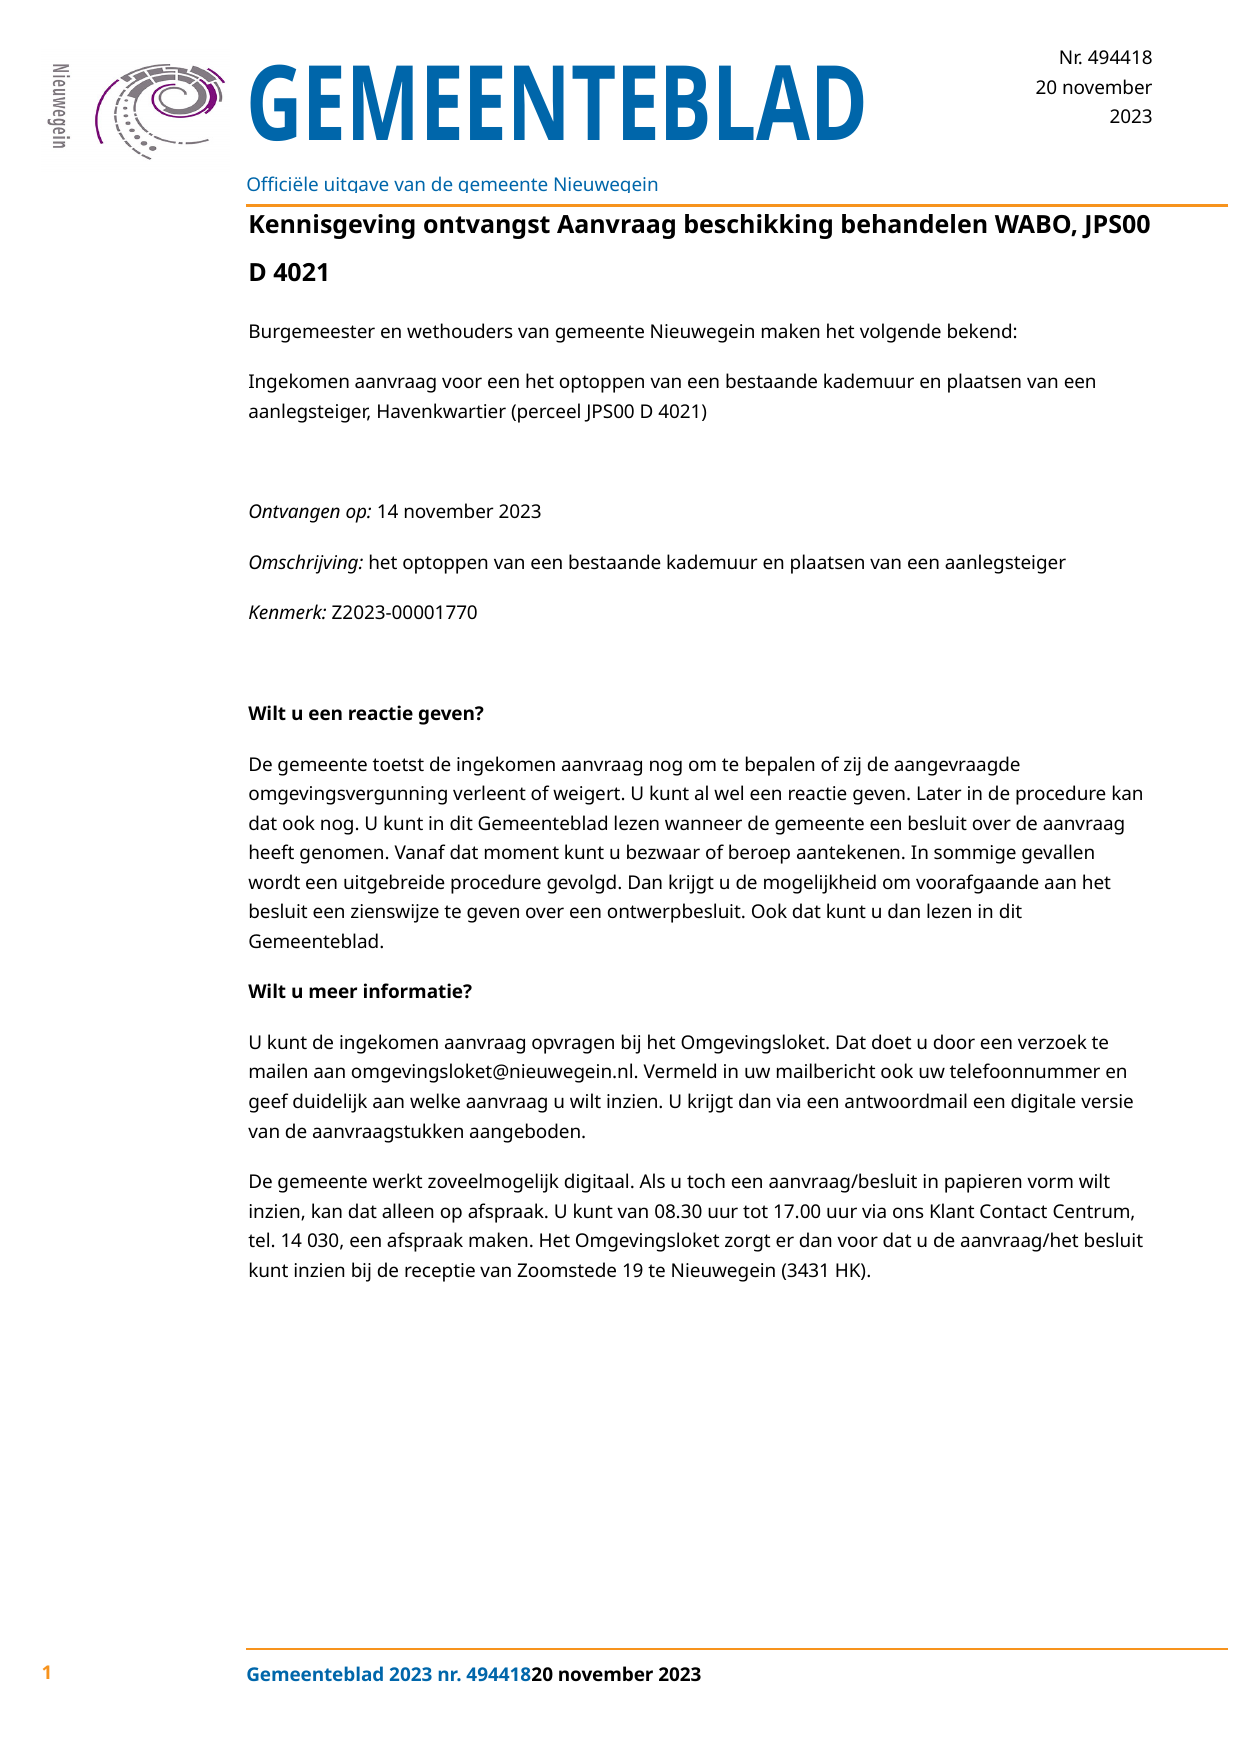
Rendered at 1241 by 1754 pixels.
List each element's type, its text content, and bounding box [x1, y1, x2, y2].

text Ontvangen op: 14 november 2023 [248, 499, 1152, 524]
text De gemeente toetst de ingekomen aanvraag nog om te bepalen of zij de aangevraagde omgevingsvergunning verleent of weigert. U kunt al wel een reactie geven. Later in de procedure kan dat ook nog. U kunt in dit Gemeenteblad lezen wanneer de gemeente een besluit over de aanvraag heeft genomen. Vanaf dat moment kunt u bezwaar of beroep aantekenen. In sommige gevallen wordt een uitgebreide procedure gevolgd. Dan krijgt u de mogelijkheid om voorafgaande aan het besluit een zienswijze te geven over een ontwerpbesluit. Ook dat kunt u dan lezen in dit Gemeenteblad. [248, 751, 1152, 954]
text De gemeente werkt zoveelmogelijk digitaal. Als u toch een aanvraag/besluit in papieren vorm wilt inzien, kan dat alleen op afspraak. U kunt van 08.30 uur tot 17.00 uur via ons Klant Contact Centrum, tel. 14 030, een afspraak maken. Het Omgevingsloket zorgt er dan voor dat u de aanvraag/het besluit kunt inzien bij de receptie van Zoomstede 19 te Nieuwegein (3431 HK). [248, 1168, 1152, 1283]
text Kenmerk: Z2023-00001770 [248, 599, 1152, 625]
picture [41, 47, 231, 172]
text U kunt de ingekomen aanvraag opvragen bij het Omgevingsloket. Dat doet u door een verzoek te mailen aan omgevingsloket@nieuwegein.nl. Vermeld in uw mailbericht ook uw telefoonnummer en geef duidelijk aan welke aanvraag u wilt inzien. U krijgt dan via een antwoordmail een digitale versie van de aanvraagstukken aangeboden. [248, 1029, 1152, 1144]
text Kennisgeving ontvangst Aanvraag beschikking behandelen WABO, JPS00 D 4021 [248, 207, 1152, 288]
text Ingekomen aanvraag voor een het optoppen van een bestaande kademuur en plaatsen van een aanlegsteiger, Havenkwartier (perceel JPS00 D 4021) [248, 368, 1152, 424]
text Burgemeester en wethouders van gemeente Nieuwegein maken het volgende bekend: [248, 318, 1152, 344]
text Wilt u meer informatie? [248, 979, 1152, 1004]
text Wilt u een reactie geven? [248, 700, 1152, 726]
text Omschrijving: het optoppen van een bestaande kademuur en plaatsen van een aanlegsteiger [248, 549, 1152, 575]
